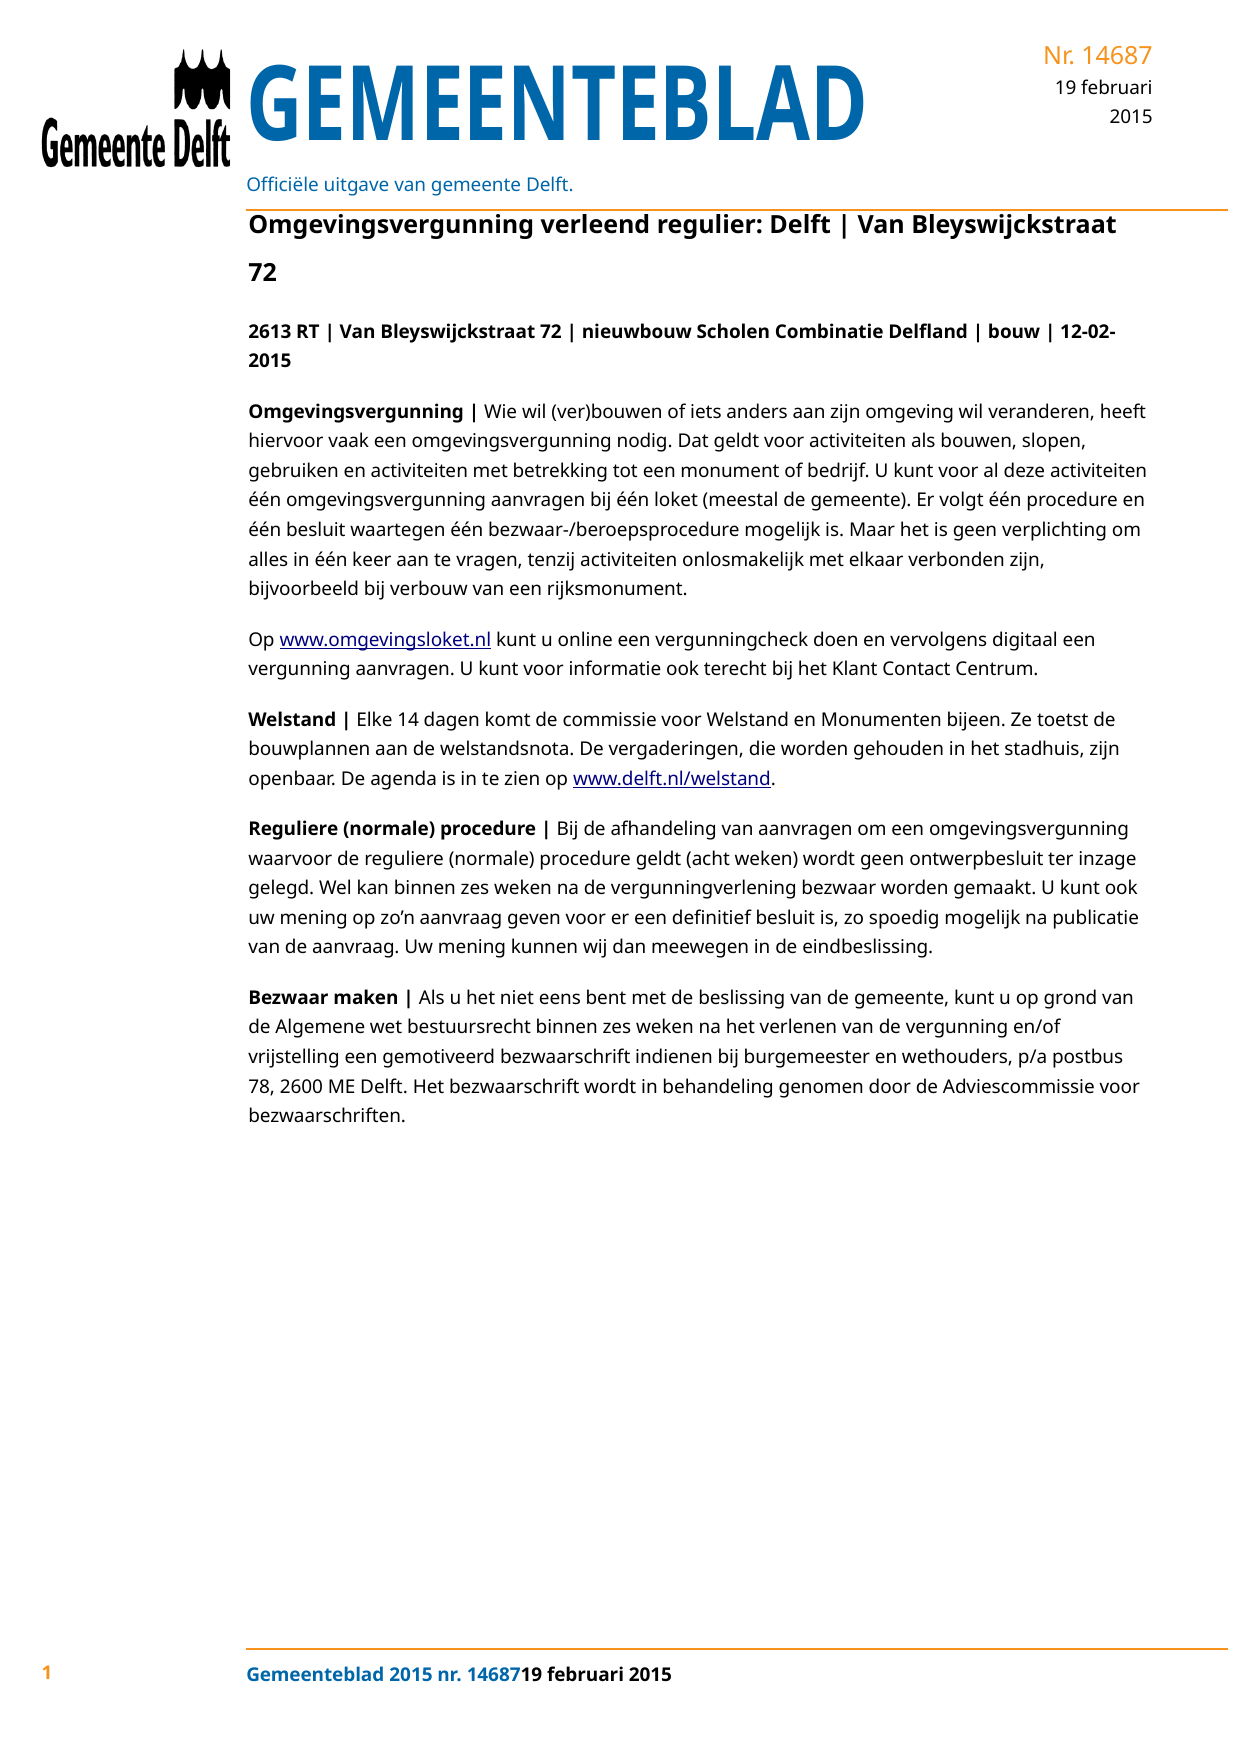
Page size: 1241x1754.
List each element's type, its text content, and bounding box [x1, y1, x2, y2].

text Omgevingsvergunning | Wie wil (ver)bouwen of iets anders aan zijn omgeving wil veranderen, heeft hiervoor vaak een omgevingsvergunning nodig. Dat geldt voor activiteiten als bouwen, slopen, gebruiken en activiteiten met betrekking tot een monument of bedrijf. U kunt voor al deze activiteiten één omgevingsvergunning aanvragen bij één loket (meestal de gemeente). Er volgt één procedure en één besluit waartegen één bezwaar-/beroepsprocedure mogelijk is. Maar het is geen verplichting om alles in één keer aan te vragen, tenzij activiteiten onlosmakelijk met elkaar verbonden zijn, bijvoorbeeld bij verbouw van een rijksmonument. [248, 398, 1152, 601]
picture [41, 47, 231, 172]
text Omgevingsvergunning verleend regulier: Delft | Van Bleyswijckstraat 72 [248, 211, 1152, 288]
text Op www.omgevingsloket.nl kunt u online een vergunningcheck doen en vervolgens digitaal een vergunning aanvragen. U kunt voor informatie ook terecht bij het Klant Contact Centrum. [248, 626, 1152, 681]
text Reguliere (normale) procedure | Bij de afhandeling van aanvragen om een omgevingsvergunning waarvoor de reguliere (normale) procedure geldt (acht weken) wordt geen ontwerpbesluit ter inzage gelegd. Wel kan binnen zes weken na de vergunningverlening bezwaar worden gemaakt. U kunt ook uw mening op zo’n aanvraag geven voor er een definitief besluit is, zo spoedig mogelijk na publicatie van de aanvraag. Uw mening kunnen wij dan meewegen in de eindbeslissing. [248, 815, 1152, 959]
text Welstand | Elke 14 dagen komt de commissie voor Welstand en Monumenten bijeen. Ze toetst de bouwplannen aan de welstandsnota. De vergaderingen, die worden gehouden in het stadhuis, zijn openbaar. De agenda is in te zien op www.delft.nl/welstand. [248, 706, 1152, 791]
text 2613 RT | Van Bleyswijckstraat 72 | nieuwbouw Scholen Combinatie Delfland | bouw | 12-02-2015 [248, 318, 1152, 373]
text Bezwaar maken | Als u het niet eens bent met de beslissing van de gemeente, kunt u op grond van de Algemene wet bestuursrecht binnen zes weken na het verlenen van de vergunning en/of vrijstelling een gemotiveerd bezwaarschrift indienen bij burgemeester en wethouders, p/a postbus 78, 2600 ME Delft. Het bezwaarschrift wordt in behandeling genomen door de Adviescommissie voor bezwaarschriften. [248, 984, 1152, 1128]
